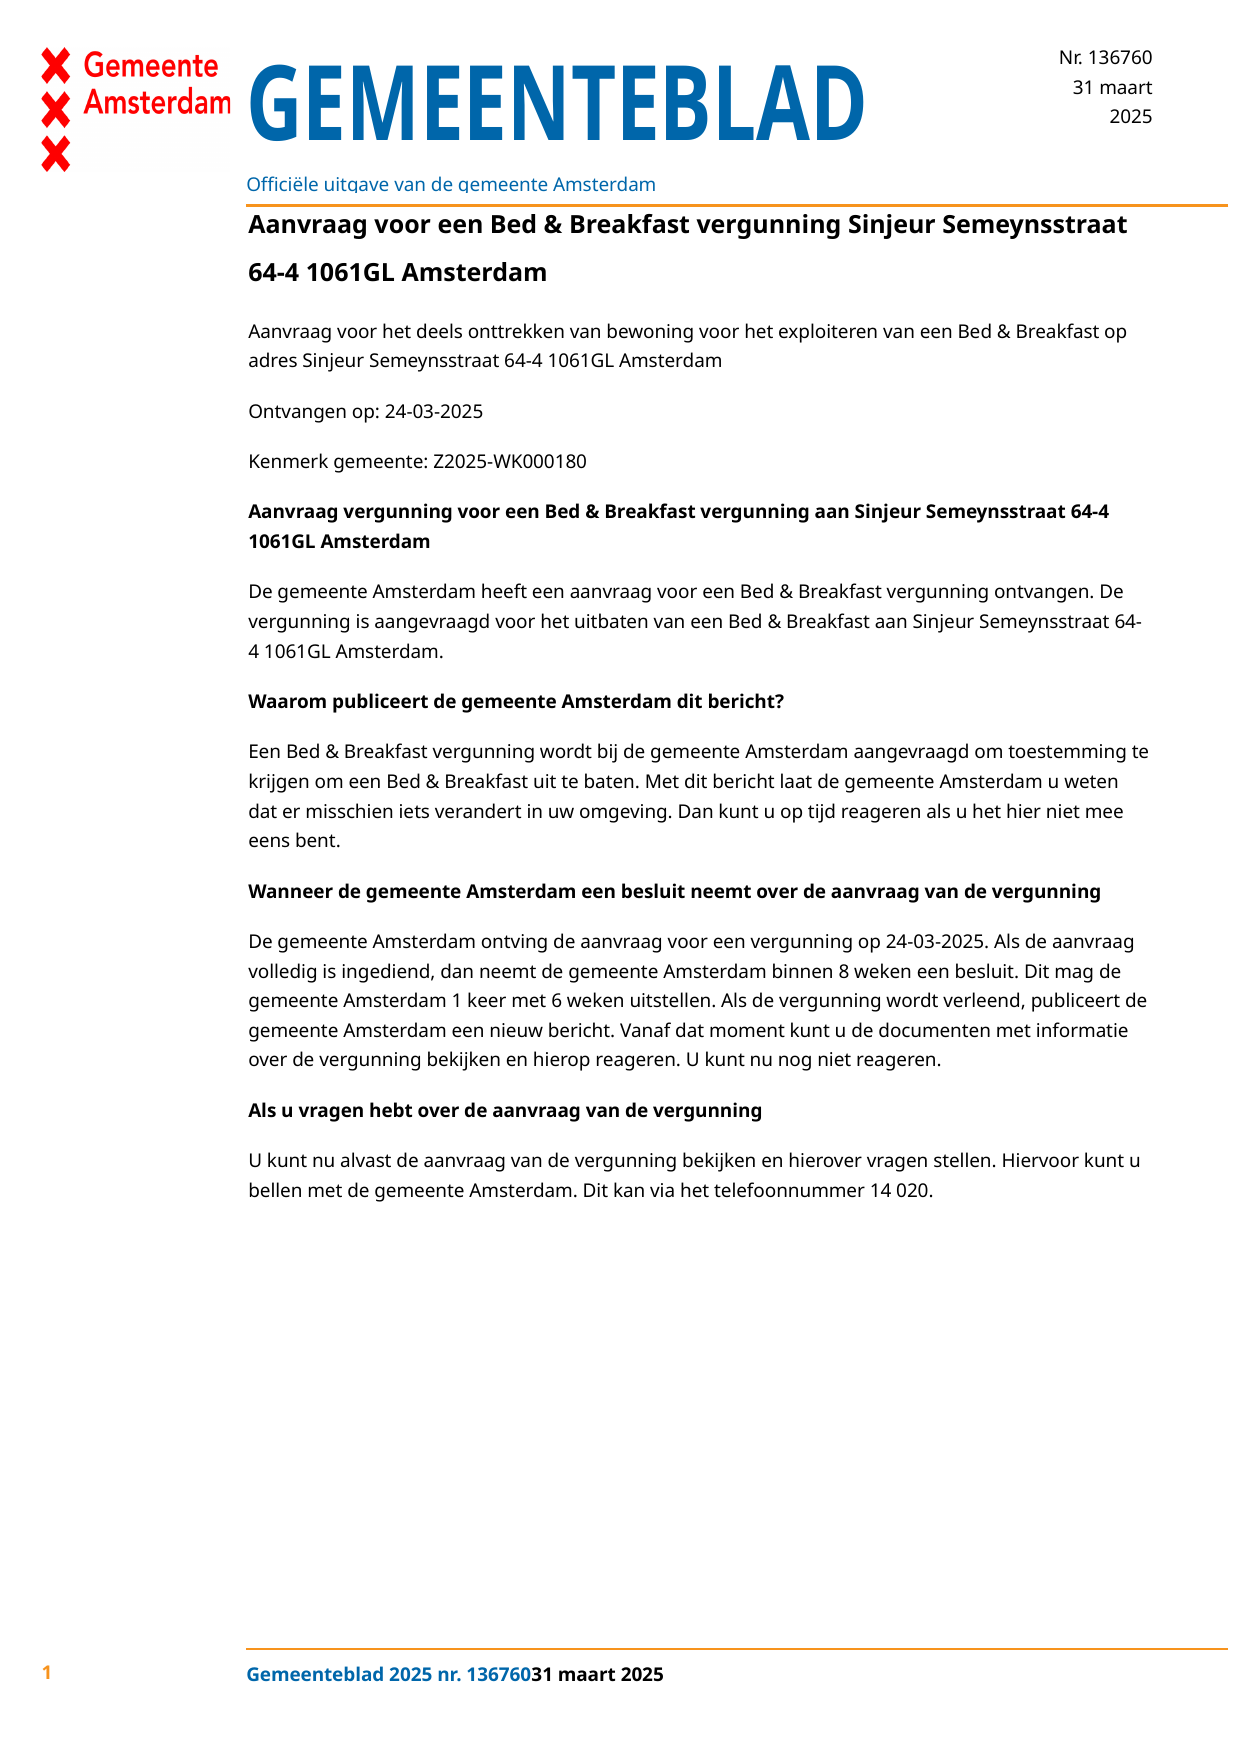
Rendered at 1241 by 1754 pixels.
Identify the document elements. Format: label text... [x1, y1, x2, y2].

text De gemeente Amsterdam heeft een aanvraag voor een Bed & Breakfast vergunning ontvangen. De vergunning is aangevraagd voor het uitbaten van een Bed & Breakfast aan Sinjeur Semeynsstraat 64-4 1061GL Amsterdam. [248, 579, 1152, 664]
text Waarom publiceert de gemeente Amsterdam dit bericht? [248, 688, 1152, 714]
text Aanvraag vergunning voor een Bed & Breakfast vergunning aan Sinjeur Semeynsstraat 64-4 1061GL Amsterdam [248, 499, 1152, 554]
text Kenmerk gemeente: Z2025-WK000180 [248, 448, 1152, 474]
text Aanvraag voor het deels onttrekken van bewoning voor het exploiteren van een Bed & Breakfast op adres Sinjeur Semeynsstraat 64-4 1061GL Amsterdam [248, 318, 1152, 373]
text Wanneer de gemeente Amsterdam een besluit neemt over de aanvraag van de vergunning [248, 878, 1152, 904]
text U kunt nu alvast de aanvraag van de vergunning bekijken en hierover vragen stellen. Hiervoor kunt u bellen met de gemeente Amsterdam. Dit kan via het telefoonnummer 14 020. [248, 1147, 1152, 1203]
text Een Bed & Breakfast vergunning wordt bij de gemeente Amsterdam aangevraagd om toestemming te krijgen om een Bed & Breakfast uit te baten. Met dit bericht laat de gemeente Amsterdam u weten dat er misschien iets verandert in uw omgeving. Dan kunt u op tijd reageren als u het hier niet mee eens bent. [248, 739, 1152, 853]
text De gemeente Amsterdam ontving de aanvraag voor een vergunning op 24-03-2025. Als de aanvraag volledig is ingediend, dan neemt de gemeente Amsterdam binnen 8 weken een besluit. Dit mag de gemeente Amsterdam 1 keer met 6 weken uitstellen. Als de vergunning wordt verleend, publiceert de gemeente Amsterdam een nieuw bericht. Vanaf dat moment kunt u de documenten met informatie over de vergunning bekijken en hierop reageren. U kunt nu nog niet reageren. [248, 928, 1152, 1072]
text Als u vragen hebt over de aanvraag van de vergunning [248, 1097, 1152, 1123]
picture [41, 47, 231, 172]
text Ontvangen op: 24-03-2025 [248, 398, 1152, 424]
text Aanvraag voor een Bed & Breakfast vergunning Sinjeur Semeynsstraat 64-4 1061GL Amsterdam [248, 207, 1152, 288]
